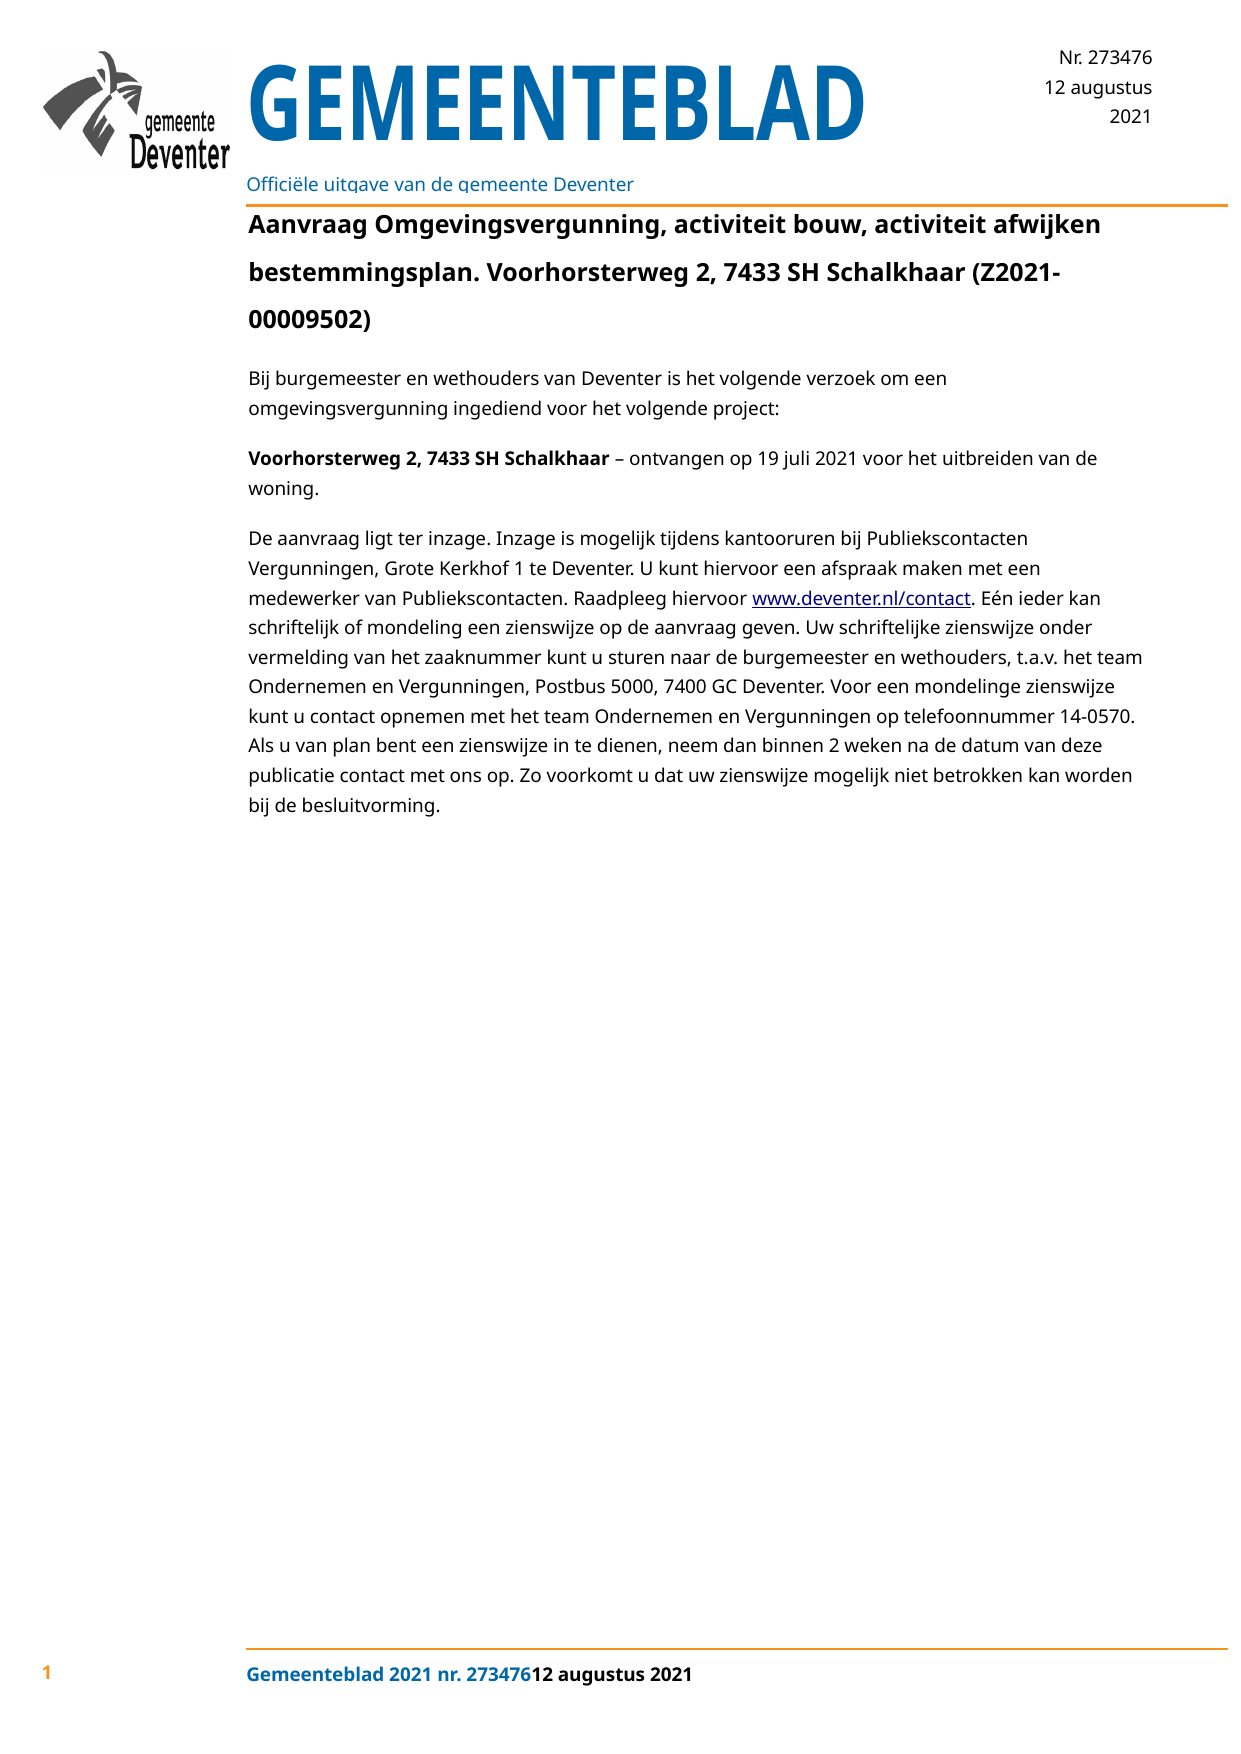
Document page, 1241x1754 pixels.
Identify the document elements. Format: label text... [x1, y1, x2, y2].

text De aanvraag ligt ter inzage. Inzage is mogelijk tijdens kantooruren bij Publiekscontacten Vergunningen, Grote Kerkhof 1 te Deventer. U kunt hiervoor een afspraak maken met een medewerker van Publiekscontacten. Raadpleeg hiervoor www.deventer.nl/contact. Eén ieder kan schriftelijk of mondeling een zienswijze op de aanvraag geven. Uw schriftelijke zienswijze onder vermelding van het zaaknummer kunt u sturen naar de burgemeester en wethouders, t.a.v. het team Ondernemen en Vergunningen, Postbus 5000, 7400 GC Deventer. Voor een mondelinge zienswijze kunt u contact opnemen met het team Ondernemen en Vergunningen op telefoonnummer 14-0570. Als u van plan bent een zienswijze in te dienen, neem dan binnen 2 weken na de datum van deze publicatie contact met ons op. Zo voorkomt u dat uw zienswijze mogelijk niet betrokken kan worden bij de besluitvorming. [248, 526, 1152, 817]
text Voorhorsterweg 2, 7433 SH Schalkhaar – ontvangen op 19 juli 2021 voor het uitbreiden van de woning. [248, 446, 1152, 501]
picture [41, 47, 231, 172]
text Bij burgemeester en wethouders van Deventer is het volgende verzoek om een omgevingsvergunning ingediend voor het volgende project: [248, 366, 1152, 421]
text Aanvraag Omgevingsvergunning, activiteit bouw, activiteit afwijken bestemmingsplan. Voorhorsterweg 2, 7433 SH Schalkhaar (Z2021-00009502) [248, 207, 1152, 336]
